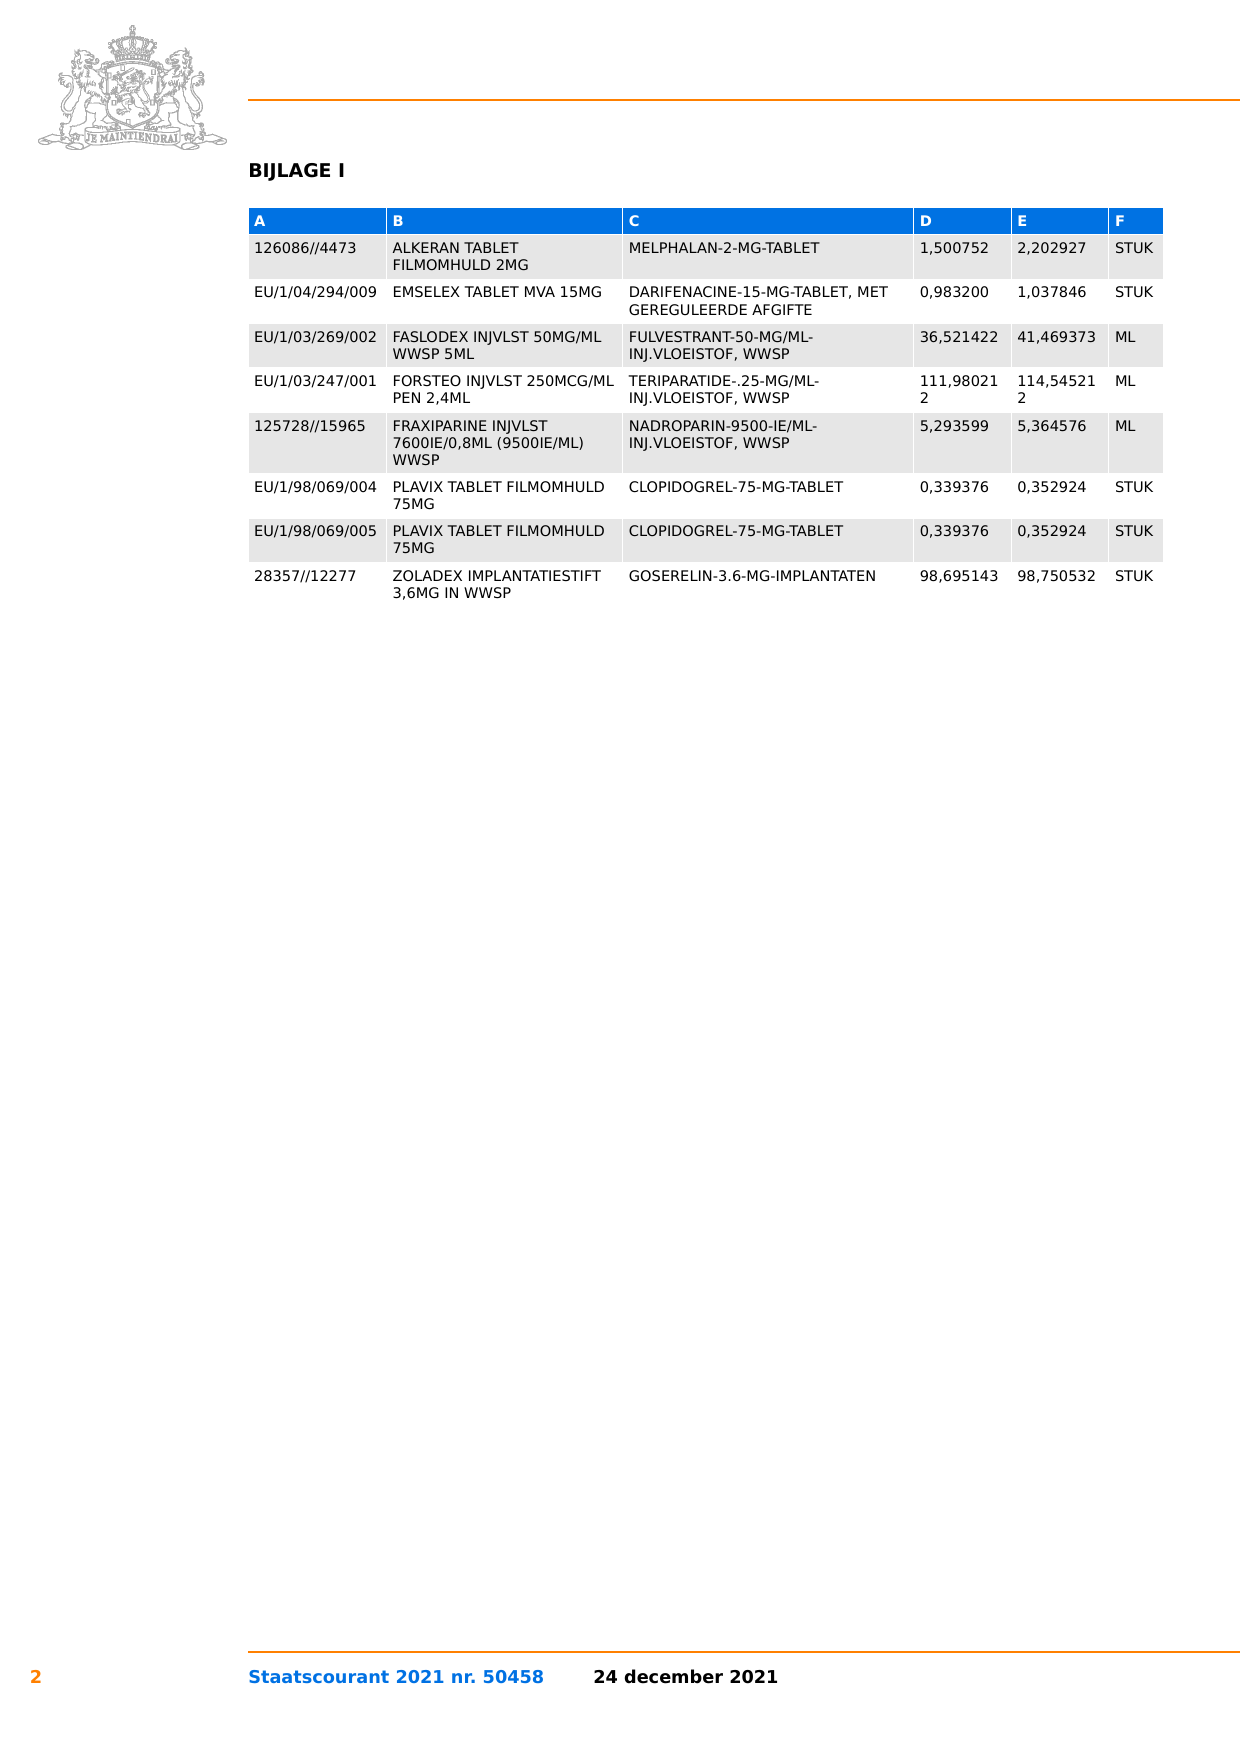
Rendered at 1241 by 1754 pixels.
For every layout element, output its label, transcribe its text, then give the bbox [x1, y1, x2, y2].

table_cell 5,293599 [914, 413, 1011, 473]
table_cell 0,339376 [914, 519, 1011, 562]
table_cell ML [1109, 369, 1163, 412]
table_cell 41,469373 [1012, 324, 1108, 367]
table_cell 0,339376 [914, 474, 1011, 517]
table_cell ZOLADEX IMPLANTATIESTIFT 3,6MG IN WWSP [387, 563, 622, 606]
table_cell MELPHALAN-2-MG-TABLET [623, 235, 913, 279]
subtitle BIJLAGE I [248, 160, 1163, 182]
table_cell 1,037846 [1012, 280, 1108, 323]
table_cell GOSERELIN-3.6-MG-IMPLANTATEN [623, 563, 913, 606]
table_cell 114,545212 [1012, 369, 1108, 412]
table_cell 28357//12277 [249, 563, 386, 606]
table_cell 0,983200 [914, 280, 1011, 323]
table_header B [387, 208, 622, 234]
table_cell STUK [1109, 474, 1163, 517]
table_cell CLOPIDOGREL-75-MG-TABLET [623, 474, 913, 517]
table_header F [1109, 208, 1163, 234]
table_cell 0,352924 [1012, 474, 1108, 517]
table_cell 111,980212 [914, 369, 1011, 412]
table_cell FASLODEX INJVLST 50MG/ML WWSP 5ML [387, 324, 622, 367]
table_header D [914, 208, 1011, 234]
table_cell 98,695143 [914, 563, 1011, 606]
table_cell NADROPARIN-9500-IE/ML-INJ.VLOEISTOF, WWSP [623, 413, 913, 473]
table_cell 36,521422 [914, 324, 1011, 367]
table_cell 5,364576 [1012, 413, 1108, 473]
table_cell 126086//4473 [249, 235, 386, 279]
table_cell FRAXIPARINE INJVLST 7600IE/0,8ML (9500IE/ML) WWSP [387, 413, 622, 473]
table_cell 1,500752 [914, 235, 1011, 279]
table_cell CLOPIDOGREL-75-MG-TABLET [623, 519, 913, 562]
table_cell FULVESTRANT-50-MG/ML-INJ.VLOEISTOF, WWSP [623, 324, 913, 367]
table_cell STUK [1109, 235, 1163, 279]
table_cell STUK [1109, 519, 1163, 562]
table_cell FORSTEO INJVLST 250MCG/ML PEN 2,4ML [387, 369, 622, 412]
table_cell EU/1/03/269/002 [249, 324, 386, 367]
table_header E [1012, 208, 1108, 234]
table_cell ML [1109, 324, 1163, 367]
table_cell PLAVIX TABLET FILMOMHULD 75MG [387, 519, 622, 562]
table_cell PLAVIX TABLET FILMOMHULD 75MG [387, 474, 622, 517]
table_cell ALKERAN TABLET FILMOMHULD 2MG [387, 235, 622, 279]
table_cell STUK [1109, 280, 1163, 323]
table_cell STUK [1109, 563, 1163, 606]
table_cell TERIPARATIDE-.25-MG/ML-INJ.VLOEISTOF, WWSP [623, 369, 913, 412]
picture [38, 25, 227, 150]
table_cell 2,202927 [1012, 235, 1108, 279]
table_cell 125728//15965 [249, 413, 386, 473]
table_header C [623, 208, 913, 234]
table_cell 98,750532 [1012, 563, 1108, 606]
table_cell 0,352924 [1012, 519, 1108, 562]
table_cell DARIFENACINE-15-MG-TABLET, MET GEREGULEERDE AFGIFTE [623, 280, 913, 323]
table_cell EU/1/04/294/009 [249, 280, 386, 323]
table_cell EMSELEX TABLET MVA 15MG [387, 280, 622, 323]
table_cell EU/1/98/069/005 [249, 519, 386, 562]
table_cell ML [1109, 413, 1163, 473]
table_cell EU/1/03/247/001 [249, 369, 386, 412]
table_header A [249, 208, 386, 234]
table_cell EU/1/98/069/004 [249, 474, 386, 517]
